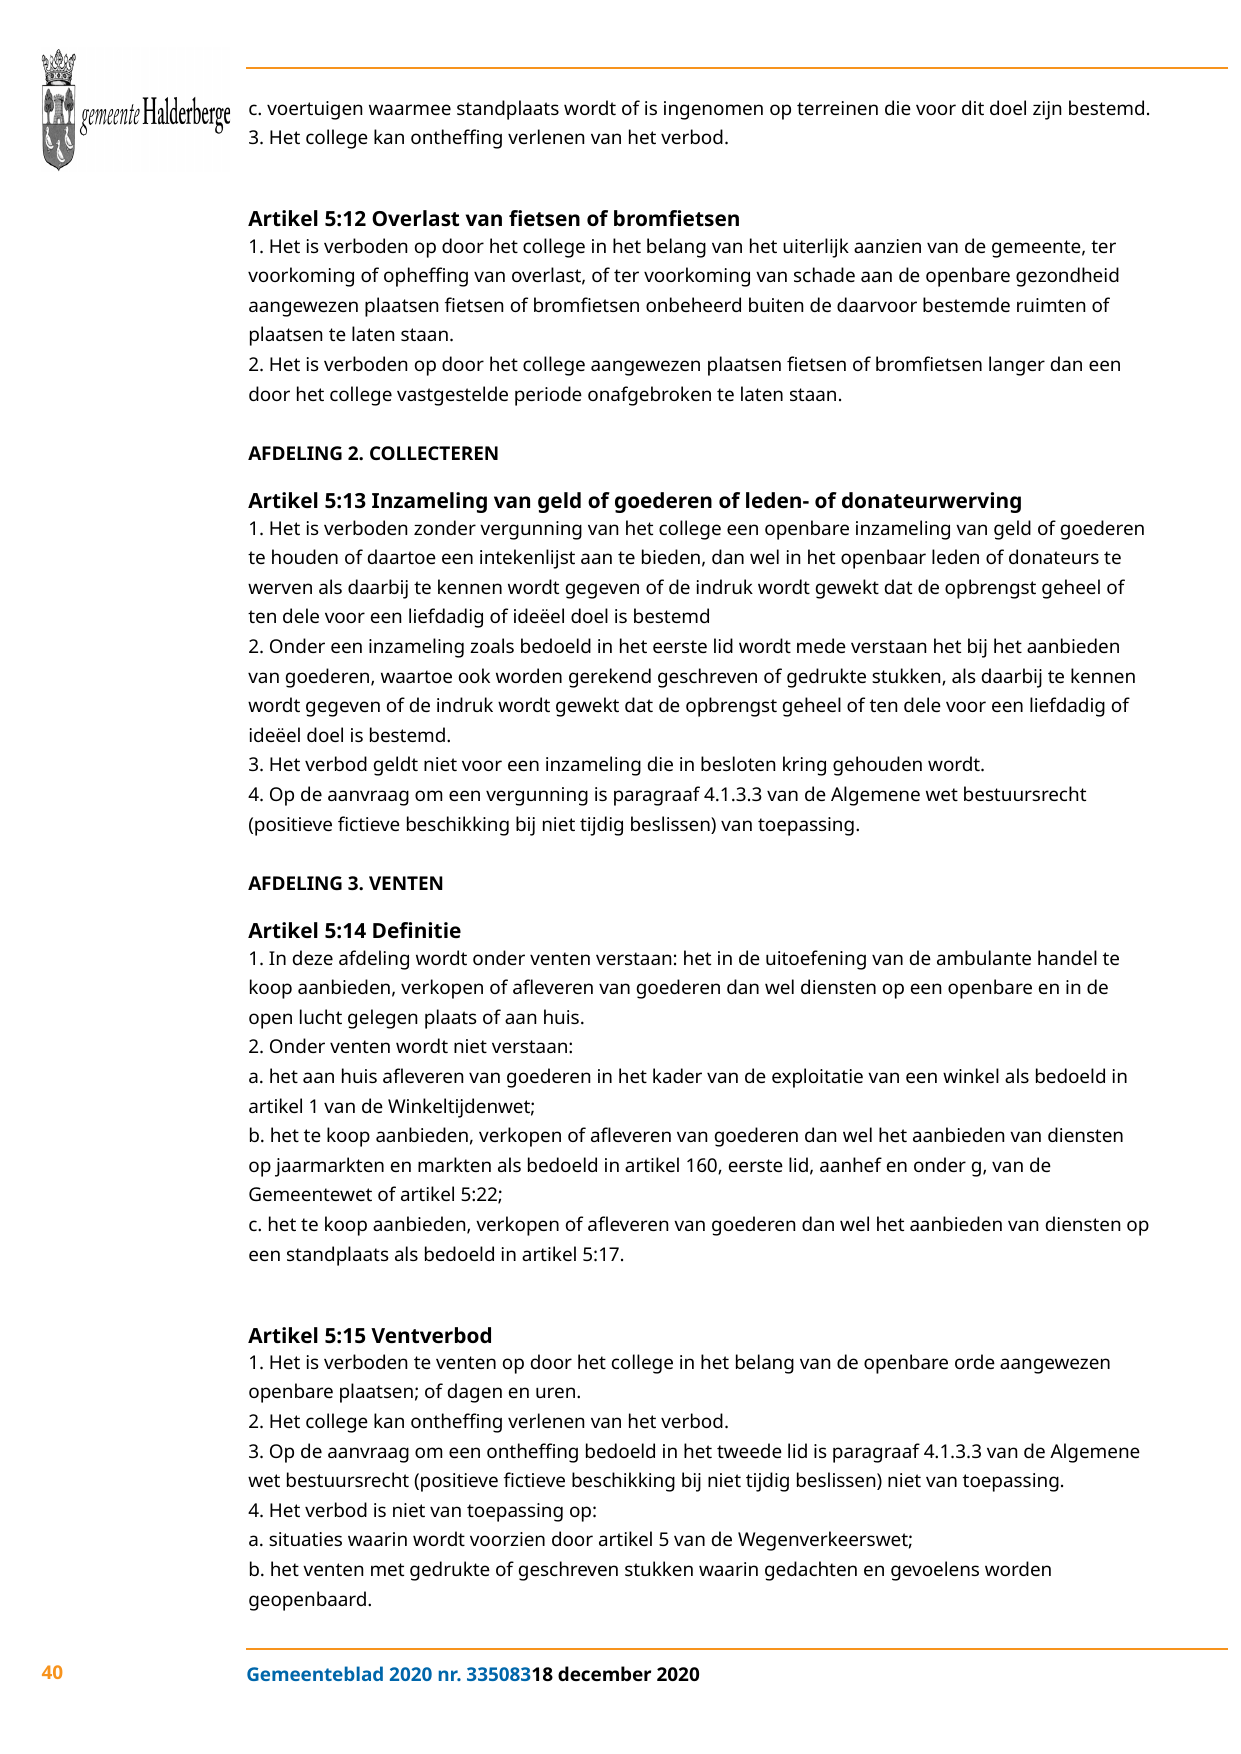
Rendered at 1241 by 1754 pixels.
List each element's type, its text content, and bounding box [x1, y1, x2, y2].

text 1. In deze afdeling wordt onder venten verstaan: het in de uitoefening van de ambulante handel te koop aanbieden, verkopen of afleveren van goederen dan wel diensten op een openbare en in de open lucht gelegen plaats of aan huis. [248, 945, 1152, 1030]
text 3. Het college kan ontheffing verlenen van het verbod. [248, 124, 1152, 150]
text a. het aan huis afleveren van goederen in het kader van de exploitatie van een winkel als bedoeld in artikel 1 van de Winkeltijdenwet; [248, 1063, 1152, 1118]
text 4. Het verbod is niet van toepassing op: [248, 1497, 1152, 1523]
text a. situaties waarin wordt voorzien door artikel 5 van de Wegenverkeerswet; [248, 1527, 1152, 1552]
picture [41, 47, 231, 172]
text Artikel 5:15 Ventverbod [248, 1321, 1152, 1349]
text 2. Het is verboden op door het college aangewezen plaatsen fietsen of bromfietsen langer dan een door het college vastgestelde periode onafgebroken te laten staan. [248, 351, 1152, 406]
text 3. Het verbod geldt niet voor een inzameling die in besloten kring gehouden wordt. [248, 752, 1152, 777]
text 3. Op de aanvraag om een ontheffing bedoeld in het tweede lid is paragraaf 4.1.3.3 van de Algemene wet bestuursrecht (positieve fictieve beschikking bij niet tijdig beslissen) niet van toepassing. [248, 1438, 1152, 1493]
text c. het te koop aanbieden, verkopen of afleveren van goederen dan wel het aanbieden van diensten op een standplaats als bedoeld in artikel 5:17. [248, 1211, 1152, 1266]
text 1. Het is verboden te venten op door het college in het belang van de openbare orde aangewezen openbare plaatsen; of dagen en uren. [248, 1349, 1152, 1404]
text b. het te koop aanbieden, verkopen of afleveren van goederen dan wel het aanbieden van diensten op jaarmarkten en markten als bedoeld in artikel 160, eerste lid, aanhef en onder g, van de Gemeentewet of artikel 5:22; [248, 1122, 1152, 1207]
text AFDELING 2. COLLECTEREN [248, 440, 1152, 466]
text b. het venten met gedrukte of geschreven stukken waarin gedachten en gevoelens worden geopenbaard. [248, 1556, 1152, 1612]
text 1. Het is verboden op door het college in het belang van het uiterlijk aanzien van de gemeente, ter voorkoming of opheffing van overlast, of ter voorkoming van schade aan de openbare gezondheid aangewezen plaatsen fietsen of bromfietsen onbeheerd buiten de daarvoor bestemde ruimten of plaatsen te laten staan. [248, 233, 1152, 347]
text 2. Onder venten wordt niet verstaan: [248, 1034, 1152, 1059]
text Artikel 5:12 Overlast van fietsen of bromfietsen [248, 204, 1152, 233]
text 1. Het is verboden zonder vergunning van het college een openbare inzameling van geld of goederen te houden of daartoe een intekenlijst aan te bieden, dan wel in het openbaar leden of donateurs te werven als daarbij te kennen wordt gegeven of de indruk wordt gewekt dat de opbrengst geheel of ten dele voor een liefdadig of ideëel doel is bestemd [248, 515, 1152, 629]
text AFDELING 3. VENTEN [248, 870, 1152, 896]
text 2. Het college kan ontheffing verlenen van het verbod. [248, 1408, 1152, 1434]
text Artikel 5:14 Definitie [248, 916, 1152, 945]
text 4. Op de aanvraag om een vergunning is paragraaf 4.1.3.3 van de Algemene wet bestuursrecht (positieve fictieve beschikking bij niet tijdig beslissen) van toepassing. [248, 781, 1152, 836]
text 2. Onder een inzameling zoals bedoeld in het eerste lid wordt mede verstaan het bij het aanbieden van goederen, waartoe ook worden gerekend geschreven of gedrukte stukken, als daarbij te kennen wordt gegeven of de indruk wordt gewekt dat de opbrengst geheel of ten dele voor een liefdadig of ideëel doel is bestemd. [248, 633, 1152, 748]
text c. voertuigen waarmee standplaats wordt of is ingenomen op terreinen die voor dit doel zijn bestemd. [248, 95, 1152, 121]
text Artikel 5:13 Inzameling van geld of goederen of leden- of donateurwerving [248, 486, 1152, 515]
